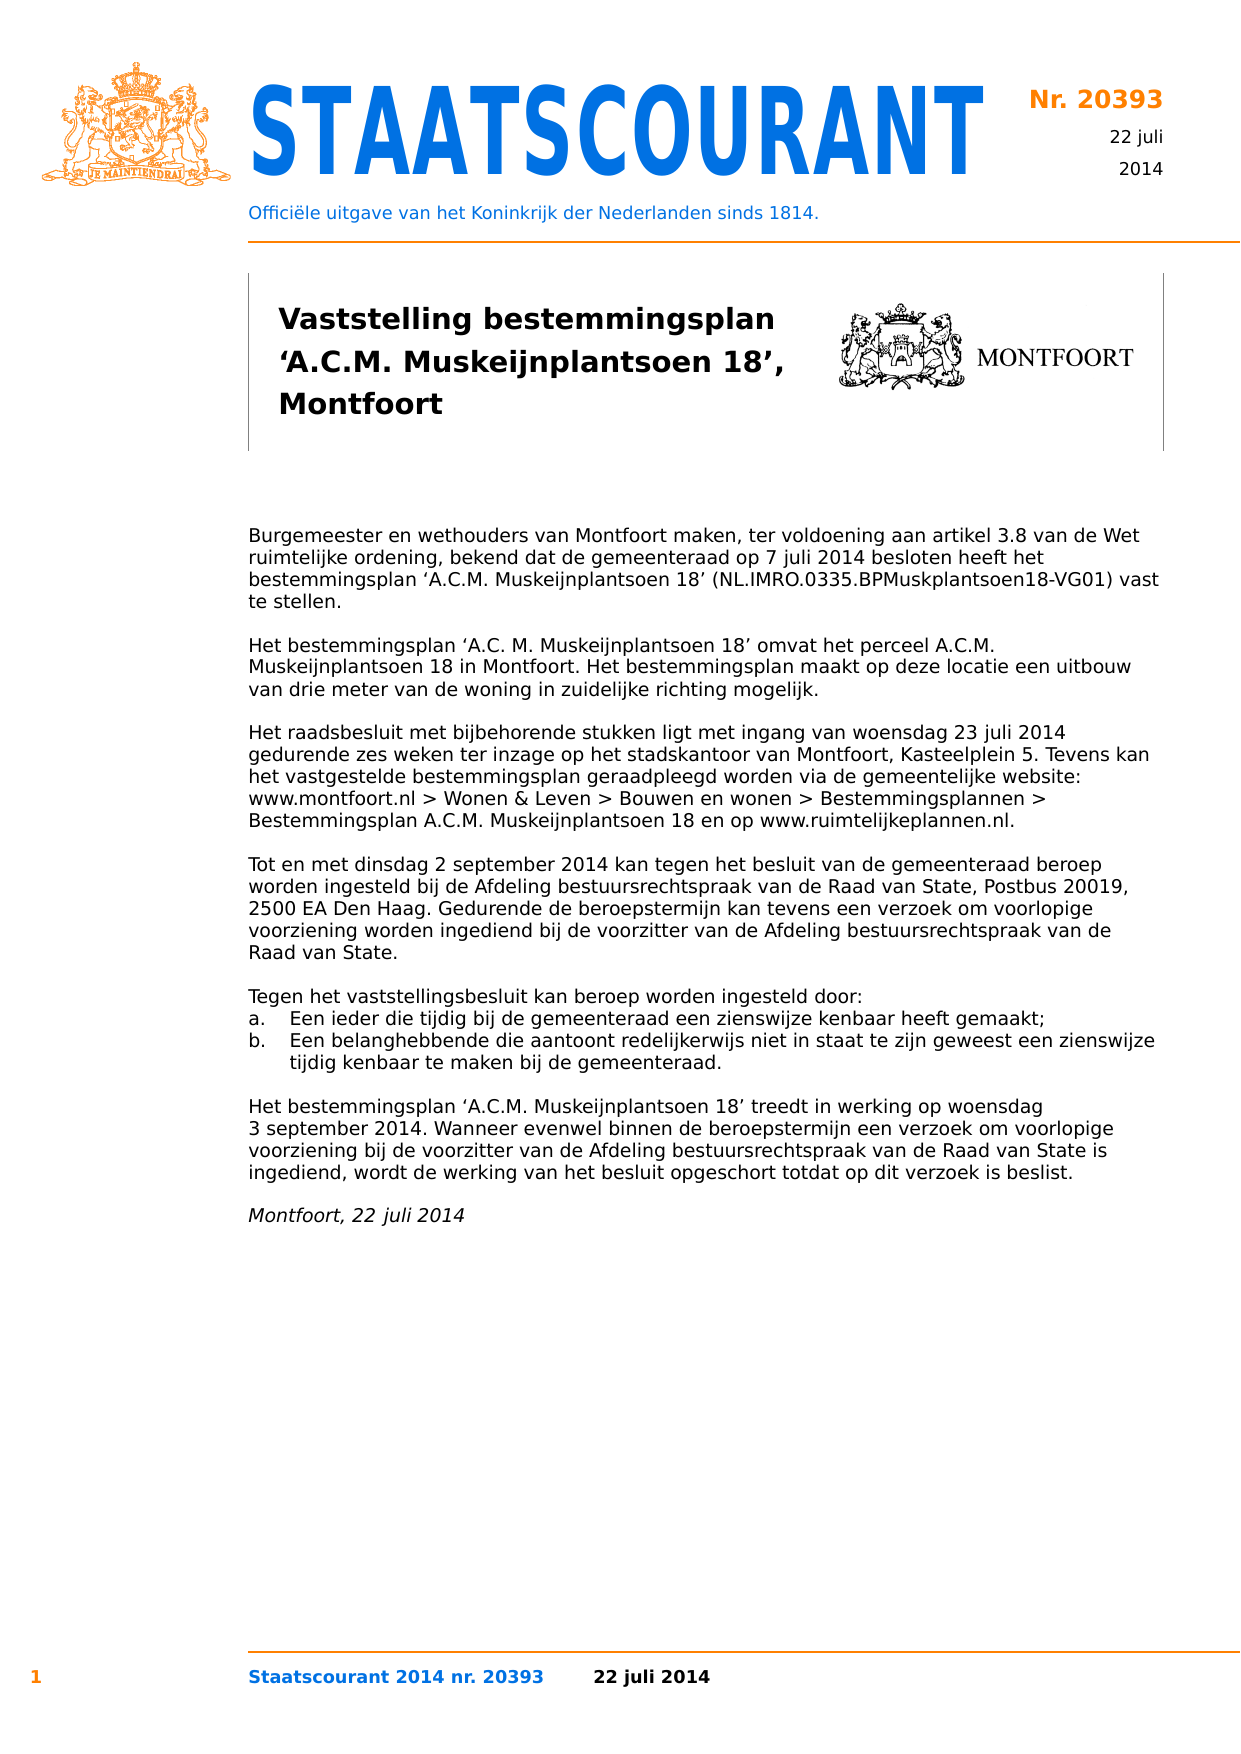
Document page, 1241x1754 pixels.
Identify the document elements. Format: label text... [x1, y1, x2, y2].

text Het bestemmingsplan ‘A.C. M. Muskeijnplantsoen 18’ omvat het perceel A.C.M. Muskeijnplantsoen 18 in Montfoort. Het bestemmingsplan maakt op deze locatie een uitbouw van drie meter van de woning in zuidelijke richting mogelijk. [248, 634, 1163, 700]
table_cell Officiële uitgave van het Koninkrijk der Nederlanden sinds 1814. [248, 203, 1240, 241]
text a. Een ieder die tijdig bij de gemeenteraad een zienswijze kenbaar heeft gemaakt; [248, 1008, 1163, 1030]
picture [41, 62, 231, 186]
picture [838, 302, 1134, 391]
table_header [25, 62, 248, 241]
text Het raadsbesluit met bijbehorende stukken ligt met ingang van woensdag 23 juli 2014 gedurende zes weken ter inzage op het stadskantoor van Montfoort, Kasteelplein 5. Tevens kan het vastgestelde bestemmingsplan geraadpleegd worden via de gemeentelijke website: www.montfoort.nl > Wonen & Leven > Bouwen en wonen > Bestemmingsplannen > Bestemmingsplan A.C.M. Muskeijnplantsoen 18 en op www.ruimtelijkeplannen.nl. [248, 722, 1163, 832]
subtitle Vaststelling bestemmingsplan ‘A.C.M. Muskeijnplantsoen 18’, Montfoort [249, 273, 1163, 451]
text b. Een belanghebbende die aantoont redelijkerwijs niet in staat te zijn geweest een zienswijze tijdig kenbaar te maken bij de gemeenteraad. [248, 1030, 1163, 1074]
table_header STAATSCOURANT [248, 62, 998, 203]
table_cell 22 juli [998, 121, 1240, 153]
table_header Nr. 20393 [998, 62, 1240, 121]
text Tegen het vaststellingsbesluit kan beroep worden ingesteld door: [248, 986, 1163, 1008]
text Het bestemmingsplan ‘A.C.M. Muskeijnplantsoen 18’ treedt in werking op woensdag 3 september 2014. Wanneer evenwel binnen de beroepstermijn een verzoek om voorlopige voorziening bij de voorzitter van de Afdeling bestuursrechtspraak van de Raad van State is ingediend, wordt de werking van het besluit opgeschort totdat op dit verzoek is beslist. [248, 1096, 1163, 1183]
text Burgemeester en wethouders van Montfoort maken, ter voldoening aan artikel 3.8 van de Wet ruimtelijke ordening, bekend dat de gemeenteraad op 7 juli 2014 besloten heeft het bestemmingsplan ‘A.C.M. Muskeijnplantsoen 18’ (NL.IMRO.0335.BPMuskplantsoen18-VG01) vast te stellen. [248, 525, 1163, 613]
text Montfoort, 22 juli 2014 [248, 1205, 1163, 1227]
text Tot en met dinsdag 2 september 2014 kan tegen het besluit van de gemeenteraad beroep worden ingesteld bij de Afdeling bestuursrechtspraak van de Raad van State, Postbus 20019, 2500 EA Den Haag. Gedurende de beroepstermijn kan tevens een verzoek om voorlopige voorziening worden ingediend bij de voorzitter van de Afdeling bestuursrechtspraak van de Raad van State. [248, 854, 1163, 964]
table_cell 2014 [998, 153, 1240, 203]
